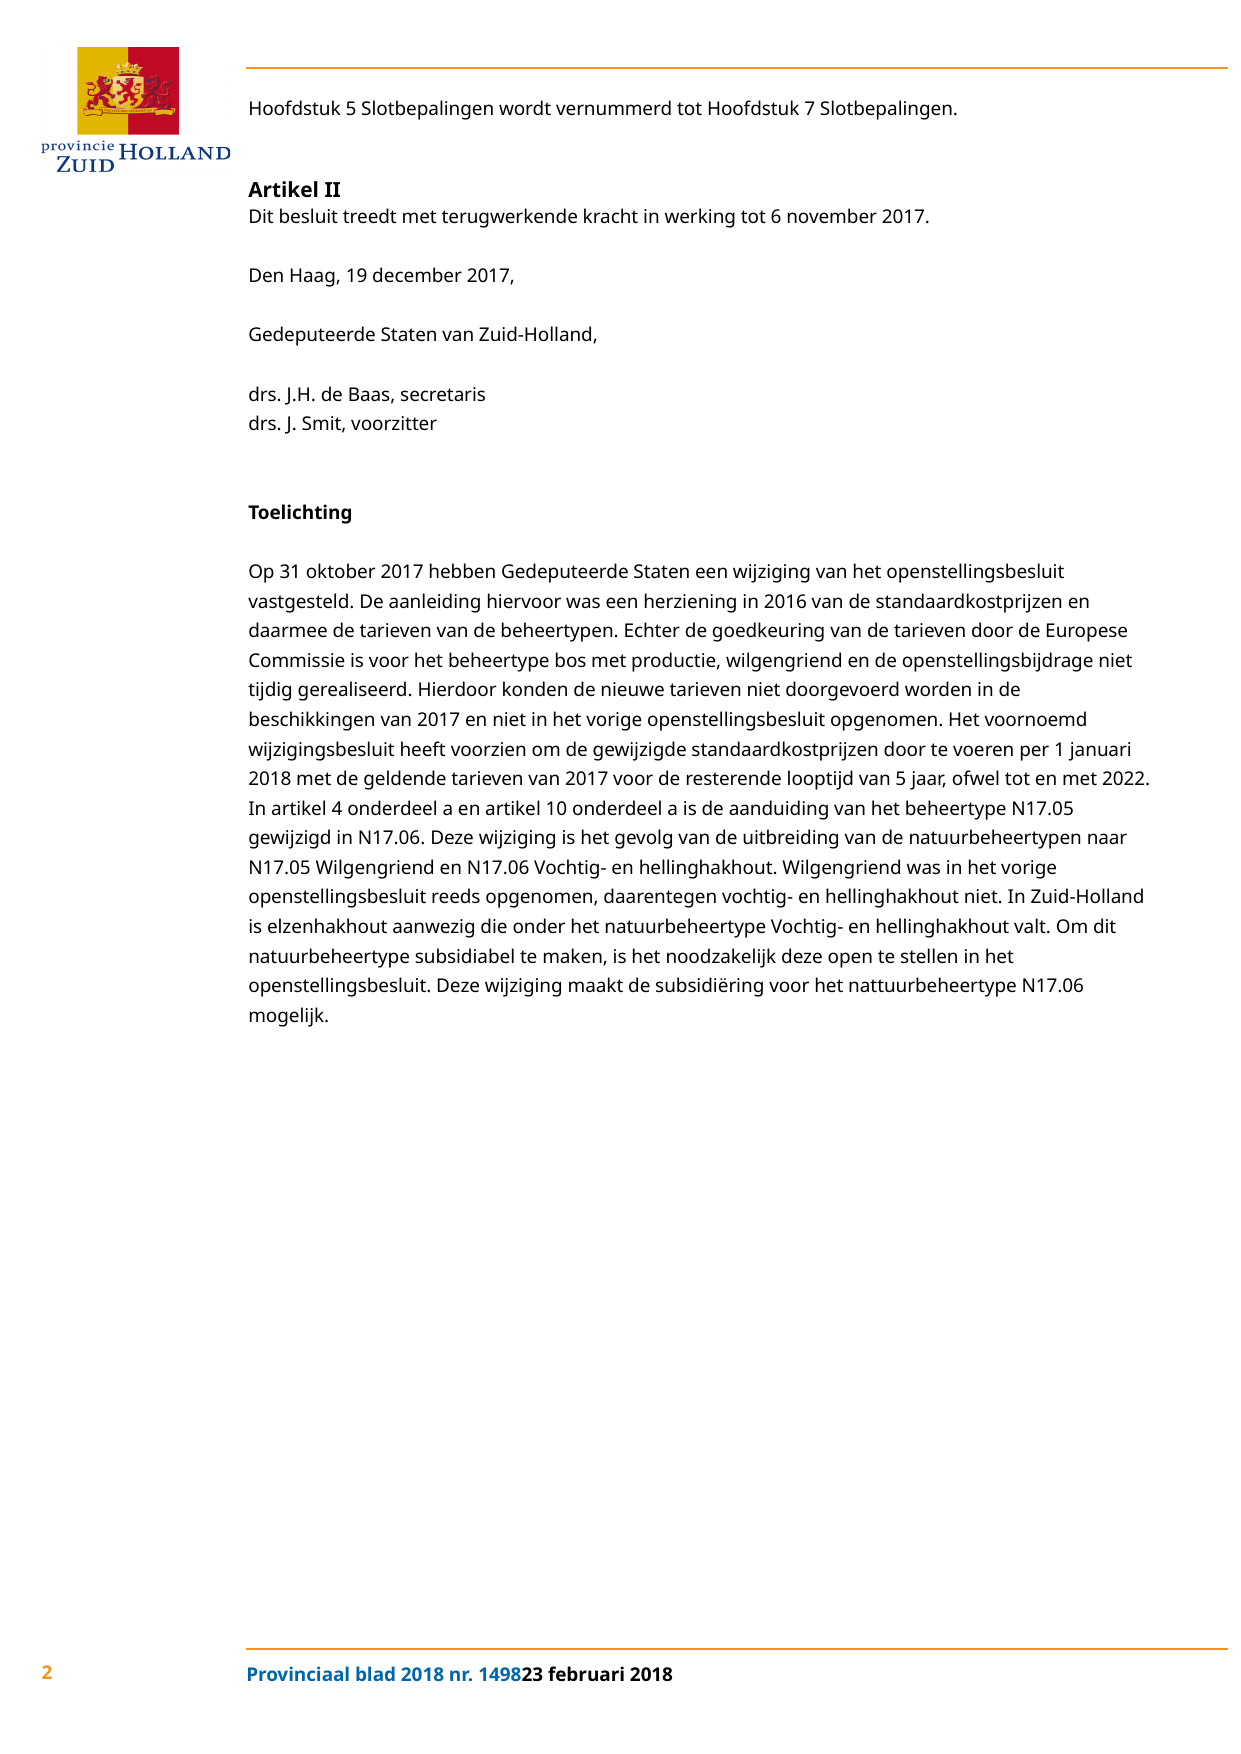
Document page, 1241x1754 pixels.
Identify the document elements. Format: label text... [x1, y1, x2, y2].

text Den Haag, 19 december 2017, [248, 262, 1152, 288]
text Dit besluit treedt met terugwerkende kracht in werking tot 6 november 2017. [248, 203, 1152, 229]
text Toelichting [248, 499, 1152, 525]
text drs. J.H. de Baas, secretaris [248, 381, 1152, 406]
picture [41, 47, 231, 172]
text Op 31 oktober 2017 hebben Gedeputeerde Staten een wijziging van het openstellingsbesluit vastgesteld. De aanleiding hiervoor was een herziening in 2016 van de standaardkostprijzen en daarmee de tarieven van de beheertypen. Echter de goedkeuring van de tarieven door de Europese Commissie is voor het beheertype bos met productie, wilgengriend en de openstellingsbijdrage niet tijdig gerealiseerd. Hierdoor konden de nieuwe tarieven niet doorgevoerd worden in de beschikkingen van 2017 en niet in het vorige openstellingsbesluit opgenomen. Het voornoemd wijzigingsbesluit heeft voorzien om de gewijzigde standaardkostprijzen door te voeren per 1 januari 2018 met de geldende tarieven van 2017 voor de resterende looptijd van 5 jaar, ofwel tot en met 2022. In artikel 4 onderdeel a en artikel 10 onderdeel a is de aanduiding van het beheertype N17.05 gewijzigd in N17.06. Deze wijziging is het gevolg van de uitbreiding van de natuurbeheertypen naar N17.05 Wilgengriend en N17.06 Vochtig- en hellinghakhout. Wilgengriend was in het vorige openstellingsbesluit reeds opgenomen, daarentegen vochtig- en hellinghakhout niet. In Zuid-Holland is elzenhakhout aanwezig die onder het natuurbeheertype Vochtig- en hellinghakhout valt. Om dit natuurbeheertype subsidiabel te maken, is het noodzakelijk deze open te stellen in het openstellingsbesluit. Deze wijziging maakt de subsidiëring voor het nattuurbeheertype N17.06 mogelijk. [248, 558, 1152, 1028]
text Hoofdstuk 5 Slotbepalingen wordt vernummerd tot Hoofdstuk 7 Slotbepalingen. [248, 95, 1152, 121]
text Artikel II [248, 175, 1152, 203]
text Gedeputeerde Staten van Zuid-Holland, [248, 322, 1152, 347]
text drs. J. Smit, voorzitter [248, 410, 1152, 436]
